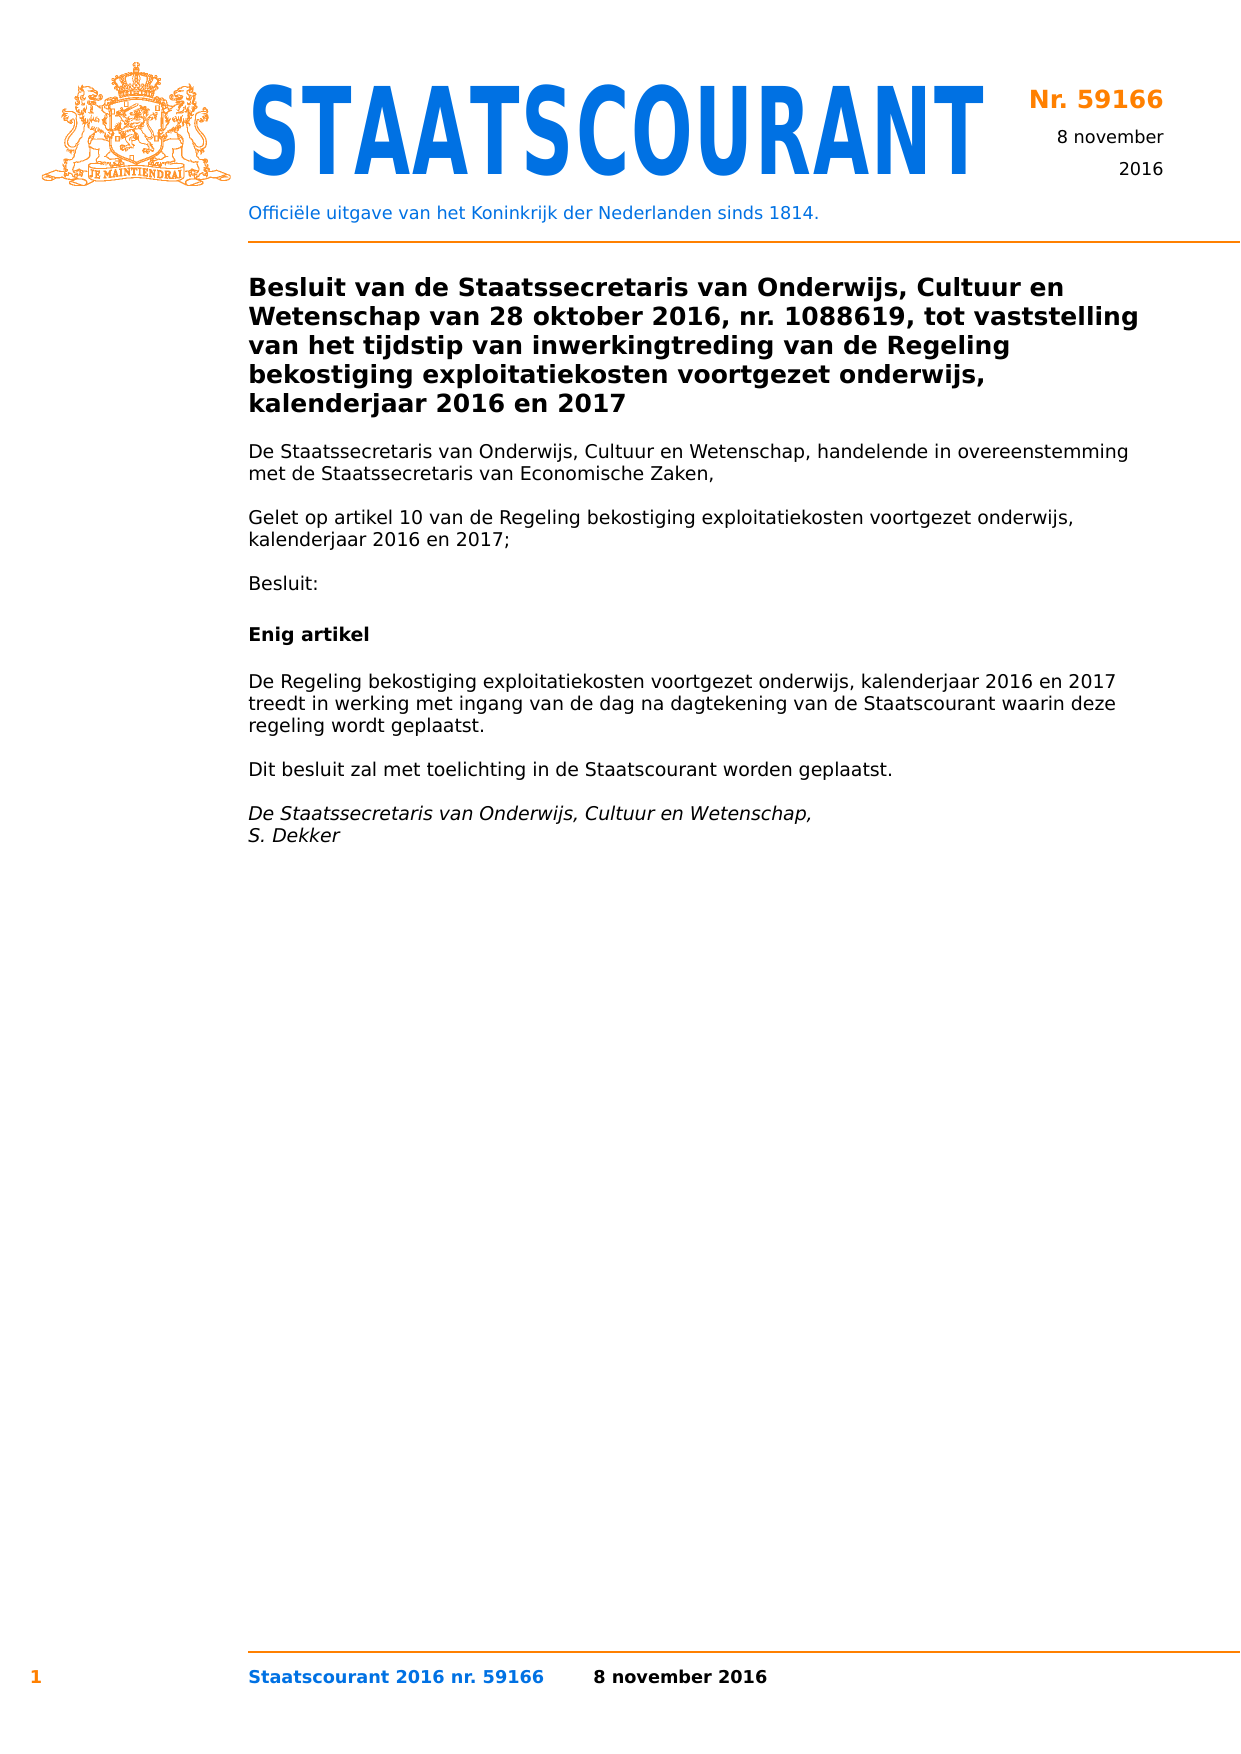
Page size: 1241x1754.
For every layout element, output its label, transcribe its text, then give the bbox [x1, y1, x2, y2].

subtitle Besluit van de Staatssecretaris van Onderwijs, Cultuur en Wetenschap van 28 oktober 2016, nr. 1088619, tot vaststelling van het tijdstip van inwerkingtreding van de Regeling bekostiging exploitatiekosten voortgezet onderwijs, kalenderjaar 2016 en 2017 [248, 273, 1163, 419]
text De Staatssecretaris van Onderwijs, Cultuur en Wetenschap, handelende in overeenstemming met de Staatssecretaris van Economische Zaken, [248, 441, 1163, 485]
text Gelet op artikel 10 van de Regeling bekostiging exploitatiekosten voortgezet onderwijs, kalenderjaar 2016 en 2017; [248, 507, 1163, 551]
table_cell Officiële uitgave van het Koninkrijk der Nederlanden sinds 1814. [248, 203, 1240, 241]
text De Staatssecretaris van Onderwijs, Cultuur en Wetenschap, S. Dekker [248, 803, 1163, 847]
text De Regeling bekostiging exploitatiekosten voortgezet onderwijs, kalenderjaar 2016 en 2017 treedt in werking met ingang van de dag na dagtekening van de Staatscourant waarin deze regeling wordt geplaatst. [248, 671, 1163, 737]
subtitle Enig artikel [248, 624, 1163, 646]
table_header [25, 62, 248, 241]
picture [41, 62, 231, 186]
table_cell 8 november [998, 121, 1240, 153]
text Besluit: [248, 572, 1163, 594]
table_header Nr. 59166 [998, 62, 1240, 121]
text Dit besluit zal met toelichting in de Staatscourant worden geplaatst. [248, 759, 1163, 781]
table_cell 2016 [998, 153, 1240, 203]
table_header STAATSCOURANT [248, 62, 998, 203]
